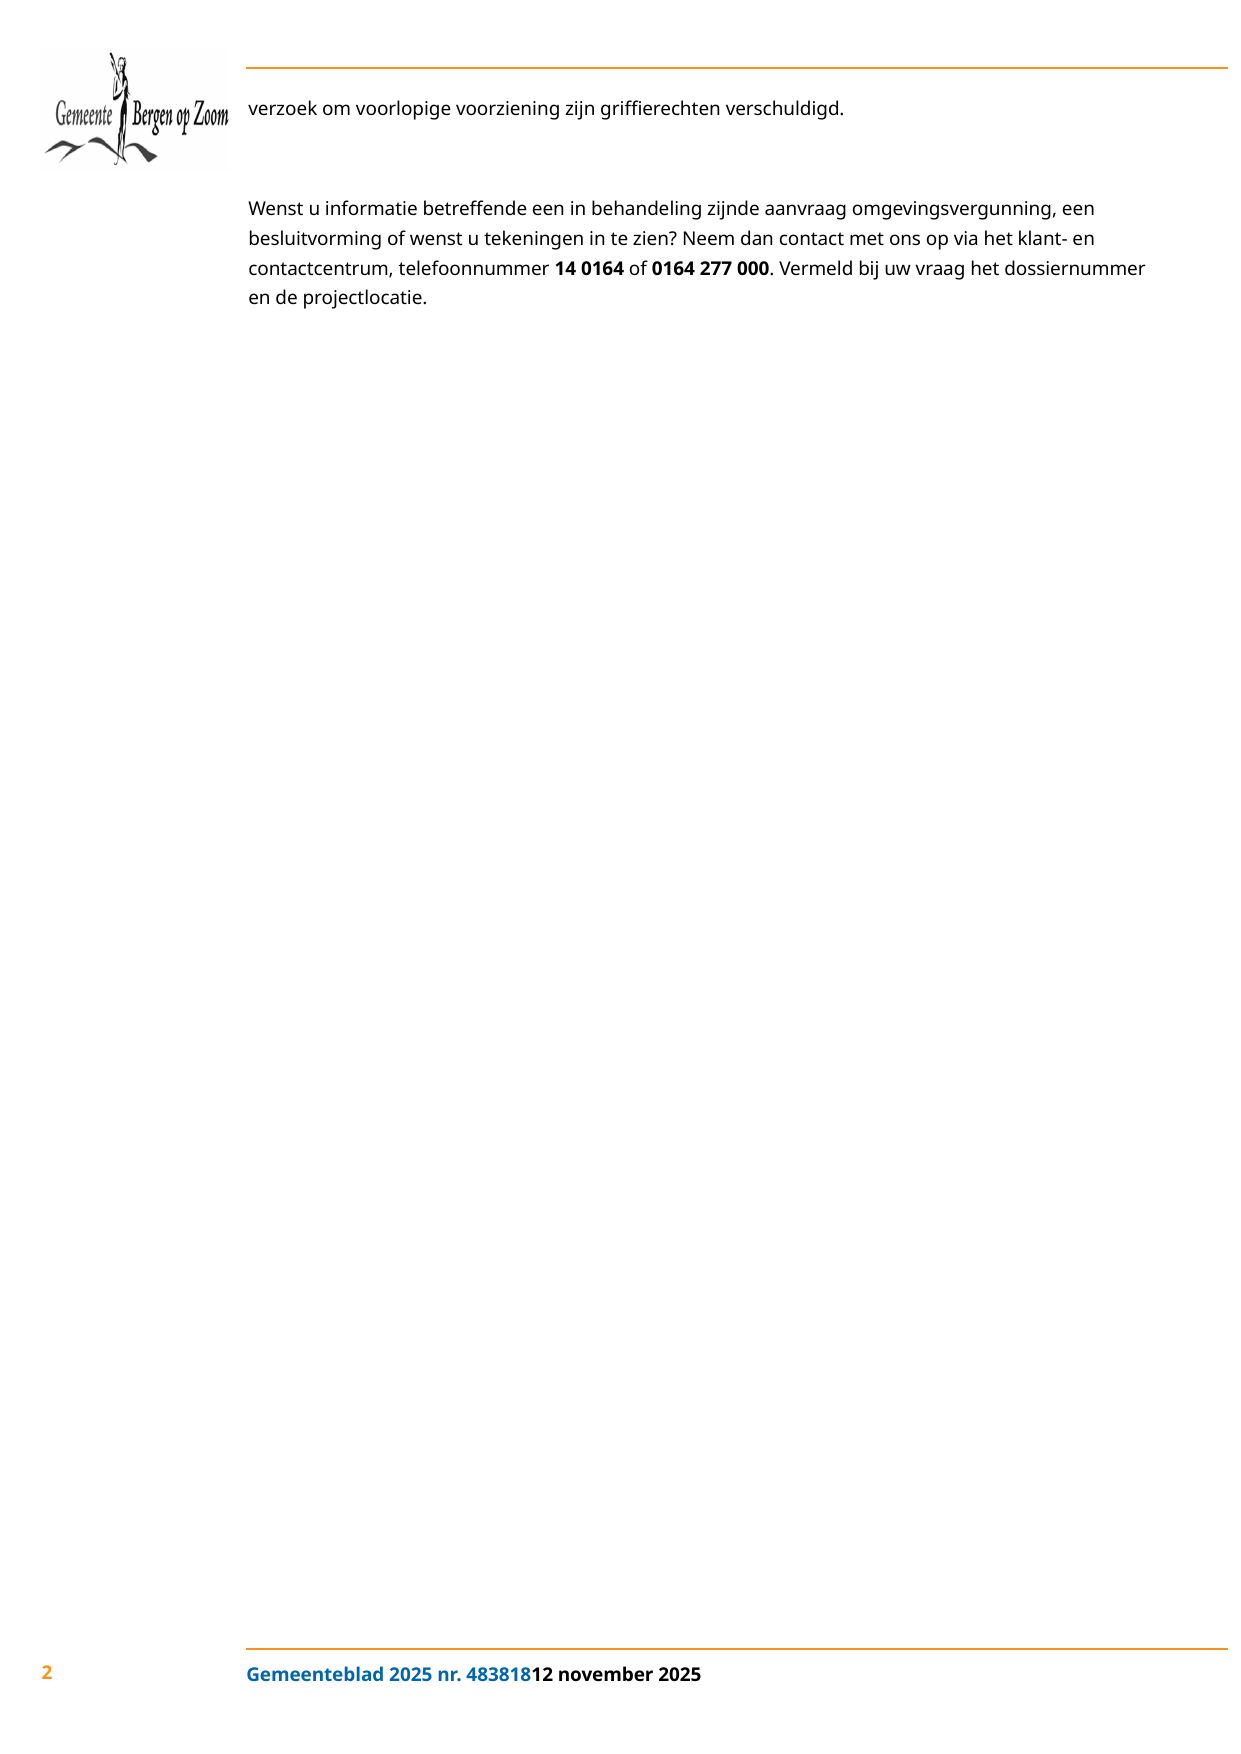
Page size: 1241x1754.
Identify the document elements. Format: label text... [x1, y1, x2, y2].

text Wenst u informatie betreffende een in behandeling zijnde aanvraag omgevingsvergunning, een besluitvorming of wenst u tekeningen in te zien? Neem dan contact met ons op via het klant- en contactcentrum, telefoonnummer 14 0164 of 0164 277 000. Vermeld bij uw vraag het dossiernummer en de projectlocatie. [248, 196, 1152, 310]
text verzoek om voorlopige voorziening zijn griffierechten verschuldigd. [248, 95, 1152, 121]
picture [41, 47, 231, 172]
